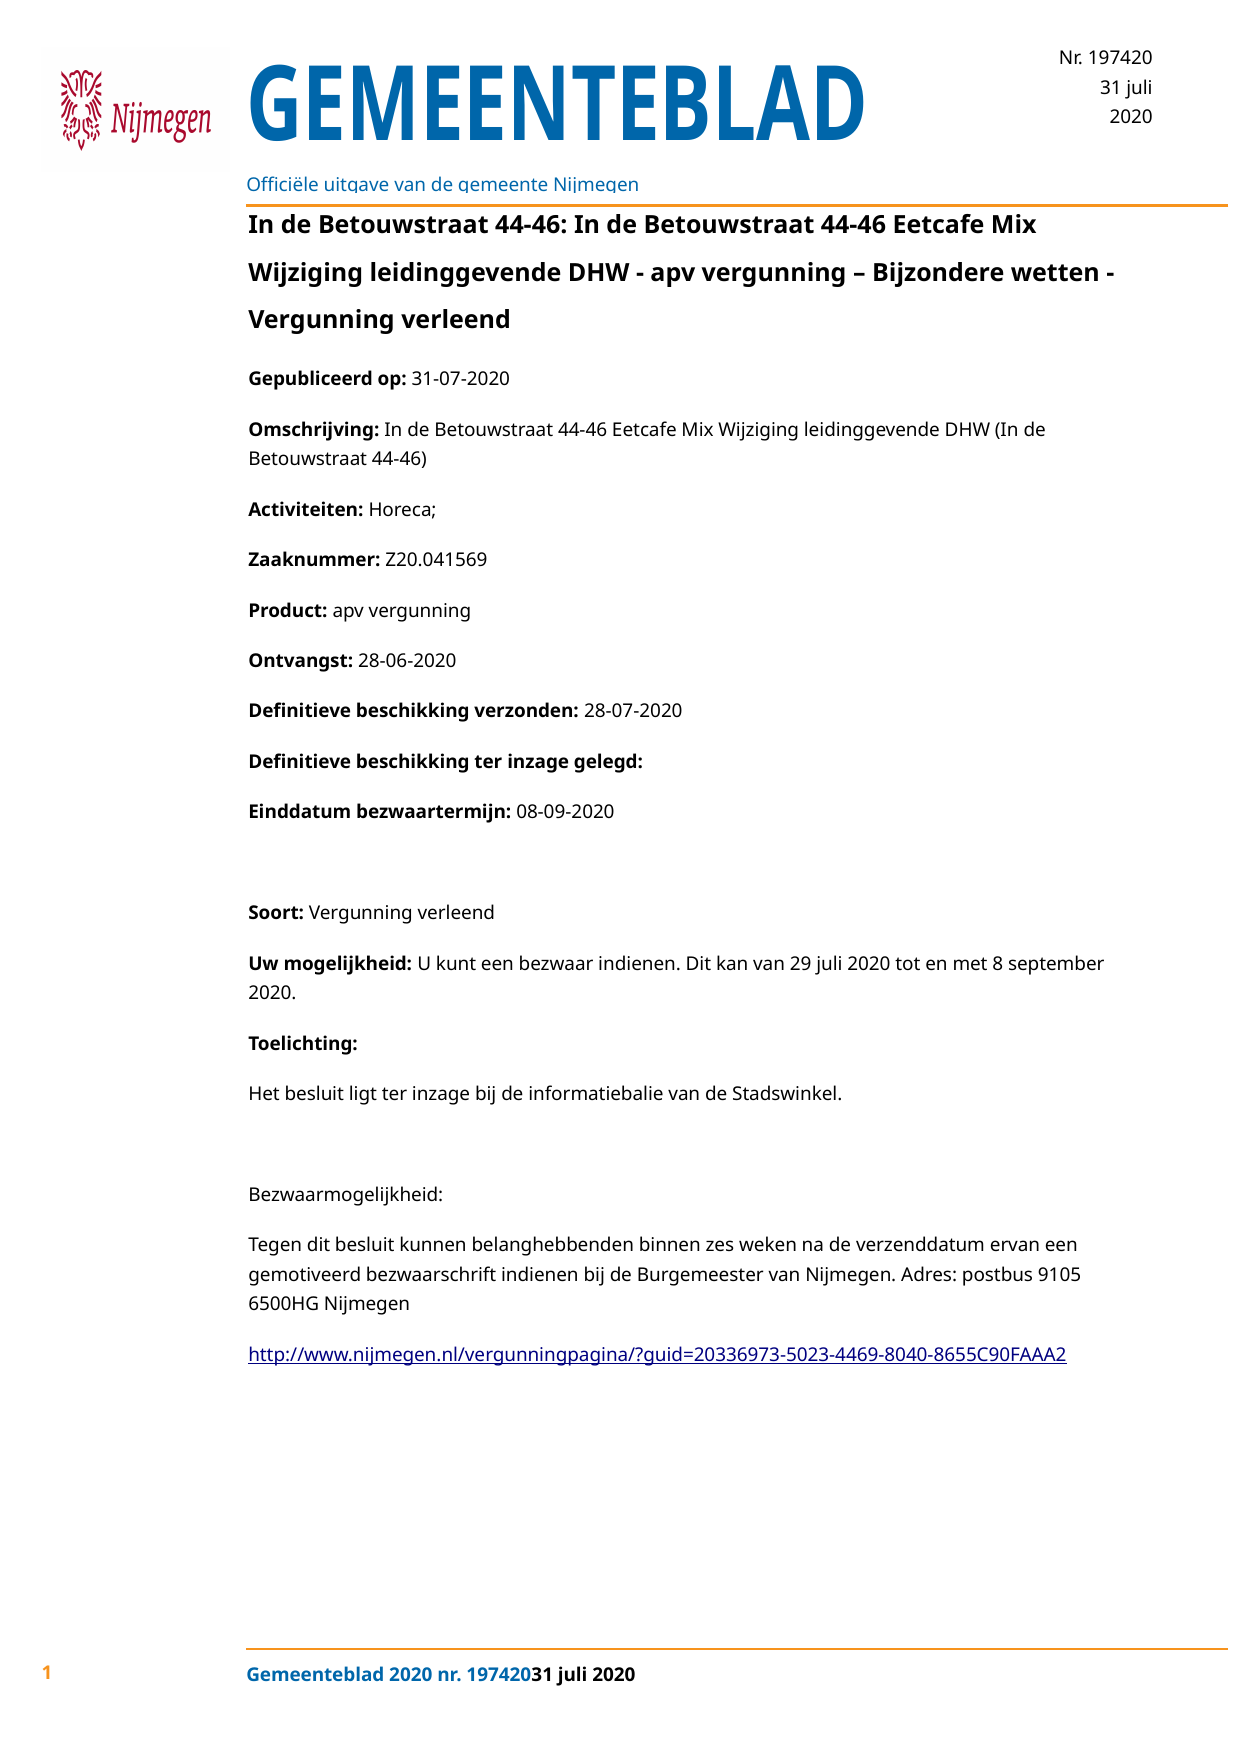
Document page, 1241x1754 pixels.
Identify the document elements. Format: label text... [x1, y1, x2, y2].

text Gepubliceerd op: 31-07-2020 [248, 366, 1152, 391]
text http://www.nijmegen.nl/vergunningpagina/?guid=20336973-5023-4469-8040-8655C90FAAA2 [248, 1341, 1152, 1367]
picture [41, 47, 231, 172]
text Soort: Vergunning verleend [248, 899, 1152, 925]
text Definitieve beschikking ter inzage gelegd: [248, 748, 1152, 774]
text Bezwaarmogelijkheid: [248, 1181, 1152, 1207]
text Activiteiten: Horeca; [248, 496, 1152, 522]
text Definitieve beschikking verzonden: 28-07-2020 [248, 698, 1152, 723]
text Product: apv vergunning [248, 597, 1152, 622]
text Zaaknummer: Z20.041569 [248, 546, 1152, 572]
text Het besluit ligt ter inzage bij de informatiebalie van de Stadswinkel. [248, 1080, 1152, 1106]
text Einddatum bezwaartermijn: 08-09-2020 [248, 798, 1152, 824]
text In de Betouwstraat 44-46: In de Betouwstraat 44-46 Eetcafe Mix Wijziging leidinggevende DHW - apv vergunning – Bijzondere wetten - Vergunning verleend [248, 207, 1152, 336]
text Uw mogelijkheid: U kunt een bezwaar indienen. Dit kan van 29 juli 2020 tot en met 8 september 2020. [248, 950, 1152, 1005]
text Ontvangst: 28-06-2020 [248, 647, 1152, 673]
text Tegen dit besluit kunnen belanghebbenden binnen zes weken na de verzenddatum ervan een gemotiveerd bezwaarschrift indienen bij de Burgemeester van Nijmegen. Adres: postbus 9105 6500HG Nijmegen [248, 1231, 1152, 1316]
text Toelichting: [248, 1030, 1152, 1055]
text Omschrijving: In de Betouwstraat 44-46 Eetcafe Mix Wijziging leidinggevende DHW (In de Betouwstraat 44-46) [248, 416, 1152, 471]
